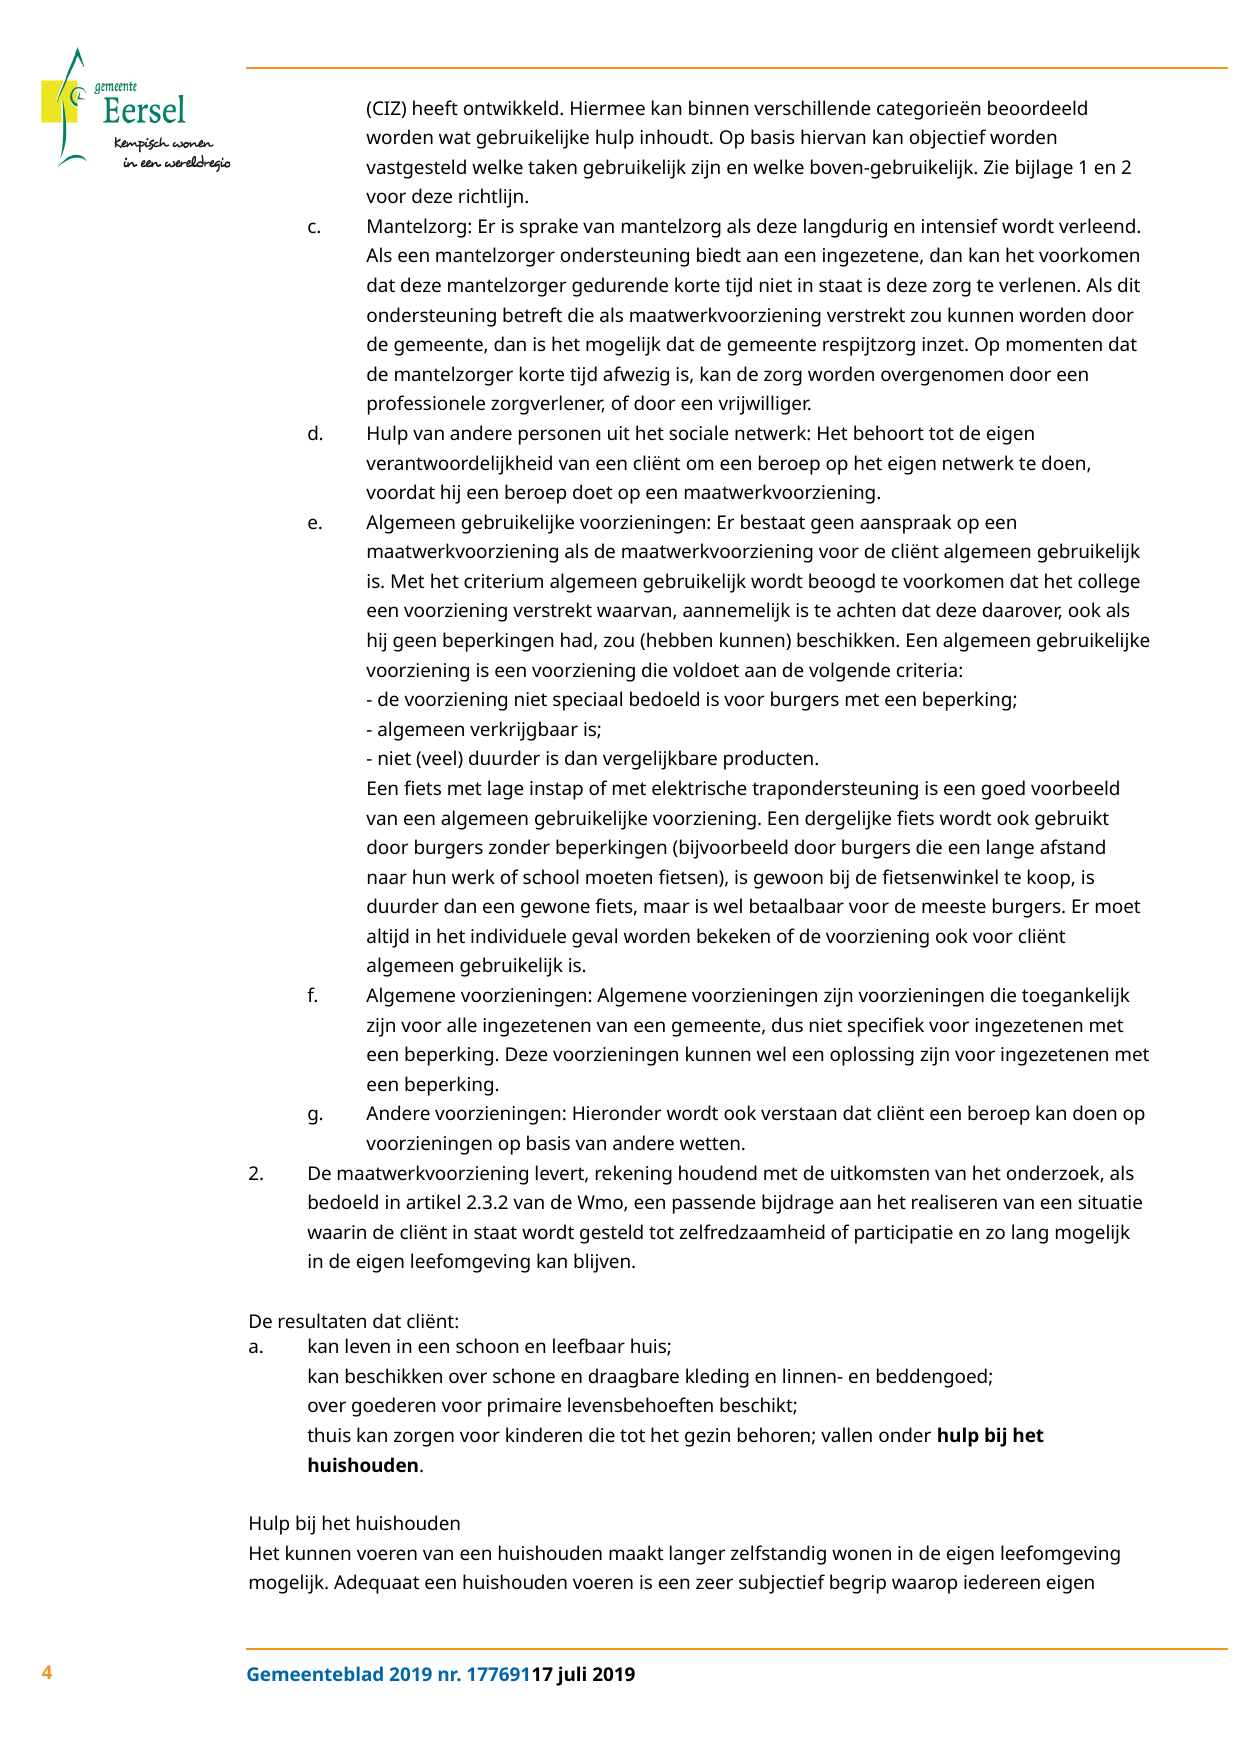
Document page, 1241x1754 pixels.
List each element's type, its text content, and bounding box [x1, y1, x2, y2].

list Algemene voorzieningen: Algemene voorzieningen zijn voorzieningen die toegankelijk zijn voor alle ingezetenen van een gemeente, dus niet specifiek voor ingezetenen met een beperking. Deze voorzieningen kunnen wel een oplossing zijn voor ingezetenen met een beperking. [307, 982, 1152, 1097]
text Hulp bij het huishouden [248, 1510, 1152, 1536]
table_cell kan leven in een schoon en leefbaar huis; kan beschikken over schone en draagbare kleding en linnen- en beddengoed; over goederen voor primaire levensbehoeften beschikt; thuis kan zorgen voor kinderen die tot het gezin behoren; vallen onder hulp bij het huishouden. [248, 1334, 1152, 1478]
list - niet (veel) duurder is dan vergelijkbare producten. [307, 746, 1152, 771]
picture [41, 47, 231, 172]
list - de voorziening niet speciaal bedoeld is voor burgers met een beperking; [307, 686, 1152, 712]
list - algemeen verkrijgbaar is; [307, 716, 1152, 742]
text Het kunnen voeren van een huishouden maakt langer zelfstandig wonen in de eigen leefomgeving mogelijk. Adequaat een huishouden voeren is een zeer subjectief begrip waarop iedereen eigen [248, 1540, 1152, 1595]
list Mantelzorg: Er is sprake van mantelzorg als deze langdurig en intensief wordt verleend. Als een mantelzorger ondersteuning biedt aan een ingezetene, dan kan het voorkomen dat deze mantelzorger gedurende korte tijd niet in staat is deze zorg te verlenen. Als dit ondersteuning betreft die als maatwerkvoorziening verstrekt zou kunnen worden door de gemeente, dan is het mogelijk dat de gemeente respijtzorg inzet. Op momenten dat de mantelzorger korte tijd afwezig is, kan de zorg worden overgenomen door een professionele zorgverlener, of door een vrijwilliger. [307, 213, 1152, 416]
list Andere voorzieningen: Hieronder wordt ook verstaan dat cliënt een beroep kan doen op voorzieningen op basis van andere wetten. [307, 1101, 1152, 1156]
list (CIZ) heeft ontwikkeld. Hiermee kan binnen verschillende categorieën beoordeeld worden wat gebruikelijke hulp inhoudt. Op basis hiervan kan objectief worden vastgesteld welke taken gebruikelijk zijn en welke boven-gebruikelijk. Zie bijlage 1 en 2 voor deze richtlijn. [307, 95, 1152, 209]
list Hulp van andere personen uit het sociale netwerk: Het behoort tot de eigen verantwoordelijkheid van een cliënt om een beroep op het eigen netwerk te doen, voordat hij een beroep doet op een maatwerkvoorziening. [307, 420, 1152, 505]
list Een fiets met lage instap of met elektrische trapondersteuning is een goed voorbeeld van een algemeen gebruikelijke voorziening. Een dergelijke fiets wordt ook gebruikt door burgers zonder beperkingen (bijvoorbeeld door burgers die een lange afstand naar hun werk of school moeten fietsen), is gewoon bij de fietsenwinkel te koop, is duurder dan een gewone fiets, maar is wel betaalbaar voor de meeste burgers. Er moet altijd in het individuele geval worden bekeken of de voorziening ook voor cliënt algemeen gebruikelijk is. [307, 775, 1152, 978]
list Algemeen gebruikelijke voorzieningen: Er bestaat geen aanspraak op een maatwerkvoorziening als de maatwerkvoorziening voor de cliënt algemeen gebruikelijk is. Met het criterium algemeen gebruikelijk wordt beoogd te voorkomen dat het college een voorziening verstrekt waarvan, aannemelijk is te achten dat deze daarover, ook als hij geen beperkingen had, zou (hebben kunnen) beschikken. Een algemeen gebruikelijke voorziening is een voorziening die voldoet aan de volgende criteria: [307, 509, 1152, 683]
table_header De resultaten dat cliënt: [248, 1308, 1152, 1333]
list De maatwerkvoorziening levert, rekening houdend met de uitkomsten van het onderzoek, als bedoeld in artikel 2.3.2 van de Wmo, een passende bijdrage aan het realiseren van een situatie waarin de cliënt in staat wordt gesteld tot zelfredzaamheid of participatie en zo lang mogelijk in de eigen leefomgeving kan blijven. [248, 1160, 1152, 1274]
